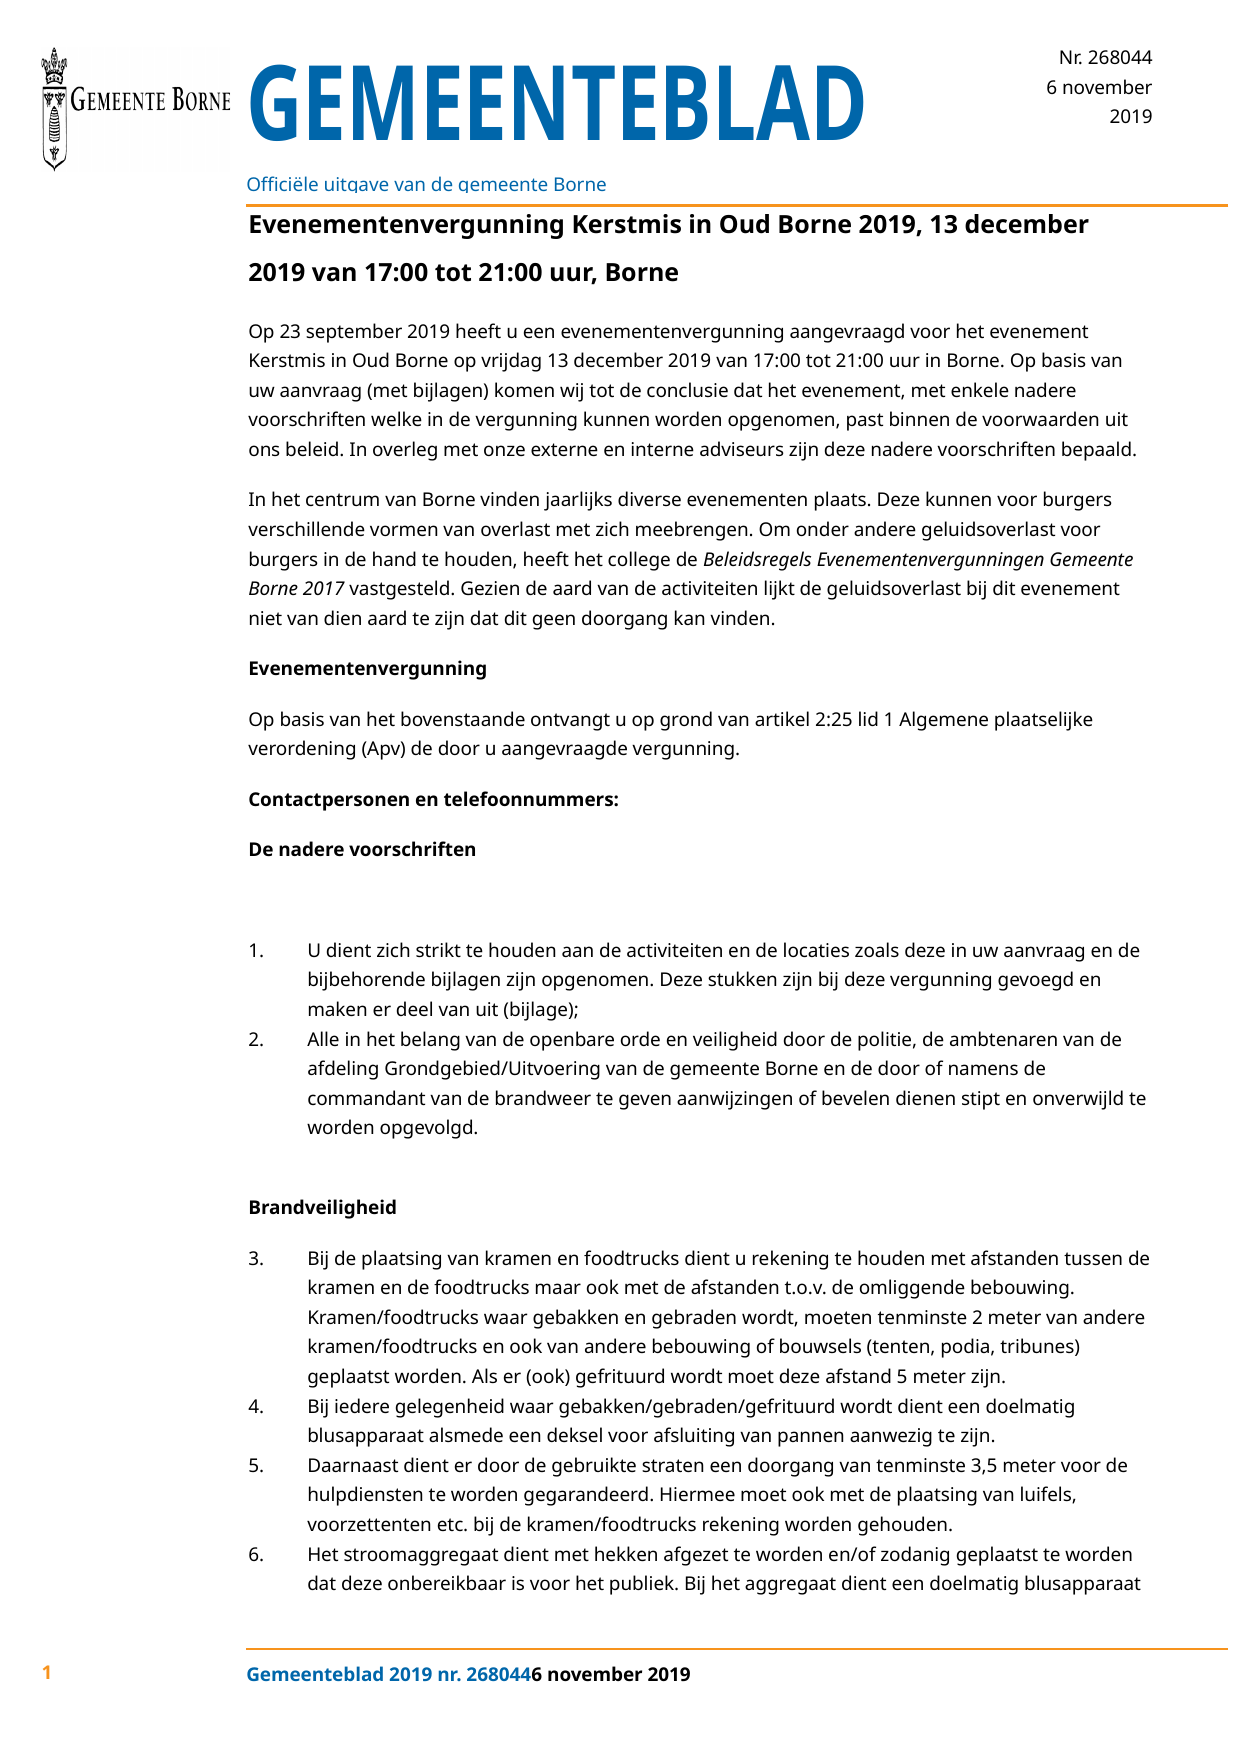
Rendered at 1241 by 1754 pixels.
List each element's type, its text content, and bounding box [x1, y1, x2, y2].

list Daarnaast dient er door de gebruikte straten een doorgang van tenminste 3,5 meter voor de hulpdiensten te worden gegarandeerd. Hiermee moet ook met de plaatsing van luifels, voorzettenten etc. bij de kramen/foodtrucks rekening worden gehouden. [248, 1452, 1152, 1537]
list Bij iedere gelegenheid waar gebakken/gebraden/gefrituurd wordt dient een doelmatig blusapparaat alsmede een deksel voor afsluiting van pannen aanwezig te zijn. [248, 1393, 1152, 1448]
text Evenementenvergunning Kerstmis in Oud Borne 2019, 13 december 2019 van 17:00 tot 21:00 uur, Borne [248, 207, 1152, 288]
text Evenementenvergunning [248, 655, 1152, 681]
list U dient zich strikt te houden aan de activiteiten en de locaties zoals deze in uw aanvraag en de bijbehorende bijlagen zijn opgenomen. Deze stukken zijn bij deze vergunning gevoegd en maken er deel van uit (bijlage); [248, 937, 1152, 1022]
text Op 23 september 2019 heeft u een evenementenvergunning aangevraagd voor het evenement Kerstmis in Oud Borne op vrijdag 13 december 2019 van 17:00 tot 21:00 uur in Borne. Op basis van uw aanvraag (met bijlagen) komen wij tot de conclusie dat het evenement, met enkele nadere voorschriften welke in de vergunning kunnen worden opgenomen, past binnen de voorwaarden uit ons beleid. In overleg met onze externe en interne adviseurs zijn deze nadere voorschriften bepaald. [248, 318, 1152, 462]
text Brandveiligheid [248, 1194, 1152, 1220]
list Bij de plaatsing van kramen en foodtrucks dient u rekening te houden met afstanden tussen de kramen en de foodtrucks maar ook met de afstanden t.o.v. de omliggende bebouwing. Kramen/foodtrucks waar gebakken en gebraden wordt, moeten tenminste 2 meter van andere kramen/foodtrucks en ook van andere bebouwing of bouwsels (tenten, podia, tribunes) geplaatst worden. Als er (ook) gefrituurd wordt moet deze afstand 5 meter zijn. [248, 1245, 1152, 1389]
text De nadere voorschriften [248, 836, 1152, 862]
list Alle in het belang van de openbare orde en veiligheid door de politie, de ambtenaren van de afdeling Grondgebied/Uitvoering van de gemeente Borne en de door of namens de commandant van de brandweer te geven aanwijzingen of bevelen dienen stipt en onverwijld te worden opgevolgd. [248, 1026, 1152, 1140]
text Contactpersonen en telefoonnummers: [248, 786, 1152, 812]
picture [41, 47, 231, 172]
text In het centrum van Borne vinden jaarlijks diverse evenementen plaats. Deze kunnen voor burgers verschillende vormen van overlast met zich meebrengen. Om onder andere geluidsoverlast voor burgers in de hand te houden, heeft het college de Beleidsregels Evenementenvergunningen Gemeente Borne 2017 vastgesteld. Gezien de aard van de activiteiten lijkt de geluidsoverlast bij dit evenement niet van dien aard te zijn dat dit geen doorgang kan vinden. [248, 487, 1152, 631]
list Het stroomaggregaat dient met hekken afgezet te worden en/of zodanig geplaatst te worden dat deze onbereikbaar is voor het publiek. Bij het aggregaat dient een doelmatig blusapparaat [248, 1541, 1152, 1596]
text Op basis van het bovenstaande ontvangt u op grond van artikel 2:25 lid 1 Algemene plaatselijke verordening (Apv) de door u aangevraagde vergunning. [248, 706, 1152, 761]
